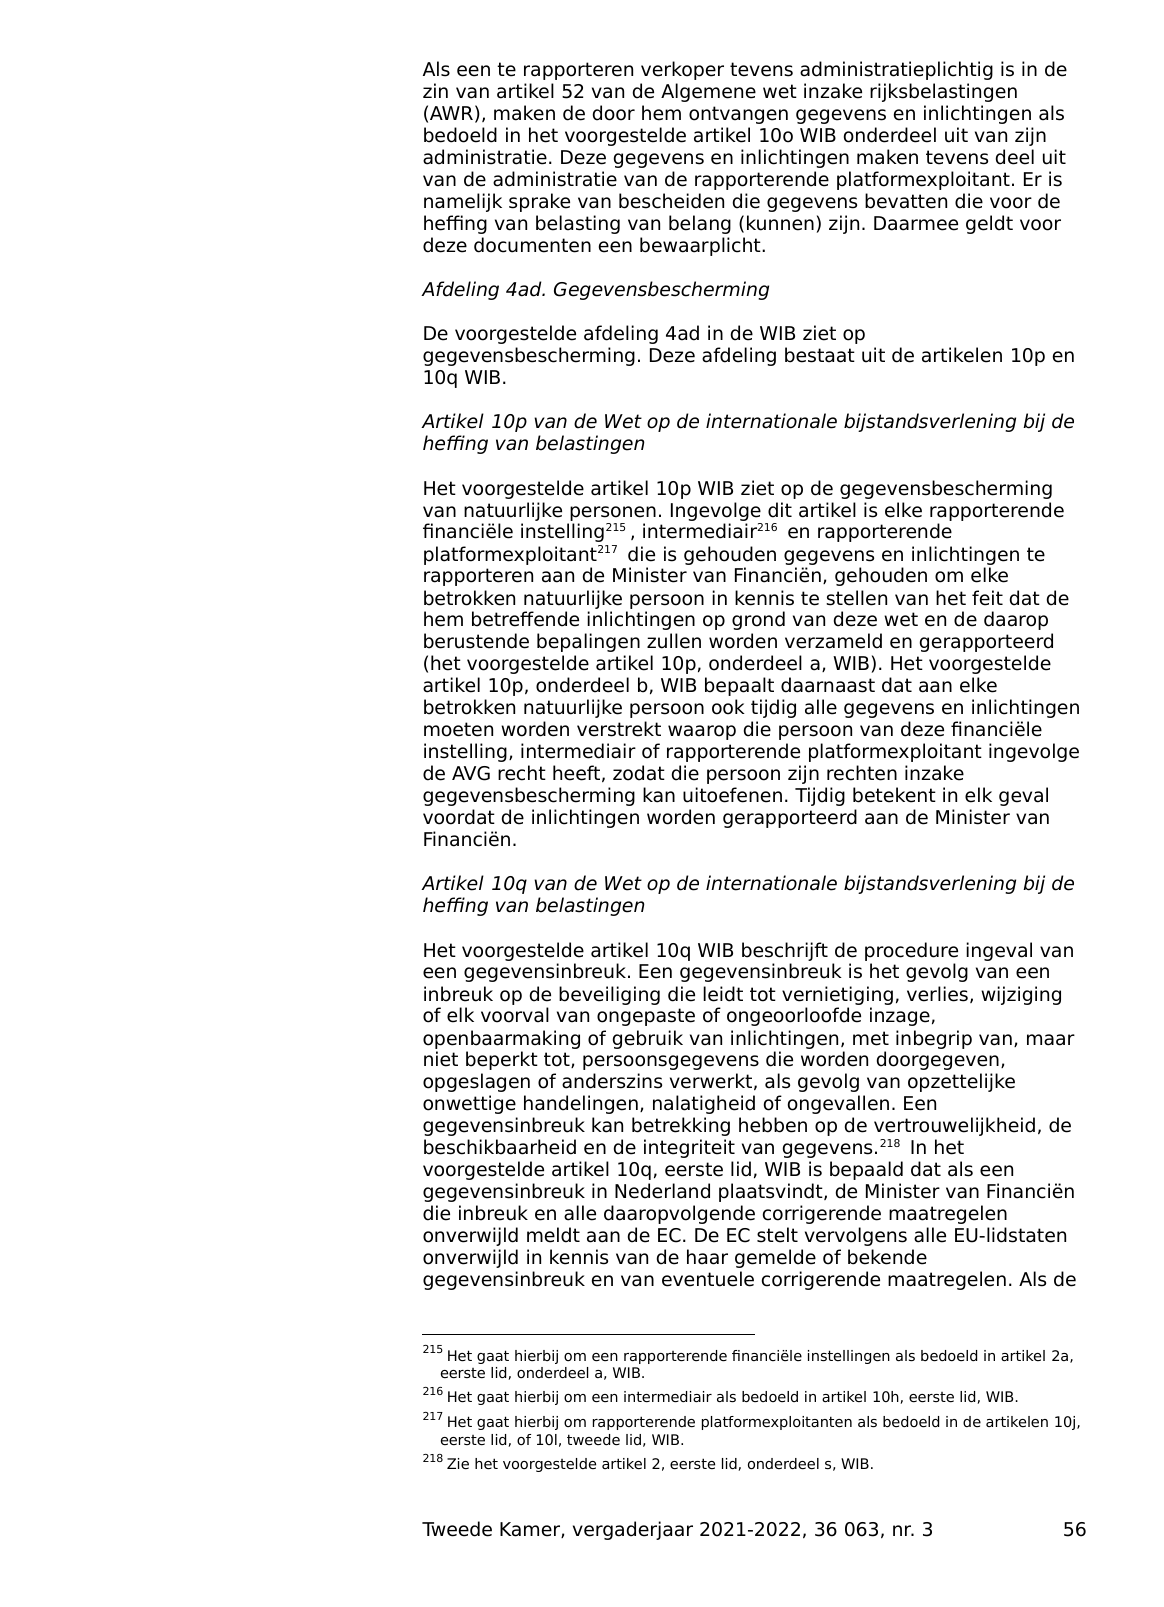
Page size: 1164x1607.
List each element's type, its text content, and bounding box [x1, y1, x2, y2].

text Zie het voorgestelde artikel 2, eerste lid, onderdeel s, WIB. [422, 1452, 1087, 1474]
text Als een te rapporteren verkoper tevens administratieplichtig is in de zin van artikel 52 van de Algemene wet inzake rijksbelastingen (AWR), maken de door hem ontvangen gegevens en inlichtingen als bedoeld in het voorgestelde artikel 10o WIB onderdeel uit van zijn administratie. Deze gegevens en inlichtingen maken tevens deel uit van de administratie van de rapporterende platformexploitant. Er is namelijk sprake van bescheiden die gegevens bevatten die voor de heffing van belasting van belang (kunnen) zijn. Daarmee geldt voor deze documenten een bewaarplicht. [422, 59, 1087, 257]
text Het voorgestelde artikel 10q WIB beschrijft de procedure ingeval van een gegevensinbreuk. Een gegevensinbreuk is het gevolg van een inbreuk op de beveiliging die leidt tot vernietiging, verlies, wijziging of elk voorval van ongepaste of ongeoorloofde inzage, openbaarmaking of gebruik van inlichtingen, met inbegrip van, maar niet beperkt tot, persoonsgegevens die worden doorgegeven, opgeslagen of anderszins verwerkt, als gevolg van opzettelijke onwettige handelingen, nalatigheid of ongevallen. Een gegevensinbreuk kan betrekking hebben op de vertrouwelijkheid, de beschikbaarheid en de integriteit van gegevens. In het voorgestelde artikel 10q, eerste lid, WIB is bepaald dat als een gegevensinbreuk in Nederland plaatsvindt, de Minister van Financiën die inbreuk en alle daaropvolgende corrigerende maatregelen onverwijld meldt aan de EC. De EC stelt vervolgens alle EU-lidstaten onverwijld in kennis van de haar gemelde of bekende gegevensinbreuk en van eventuele corrigerende maatregelen. Als de [422, 939, 1087, 1291]
subtitle Artikel 10q van de Wet op de internationale bijstandsverlening bij de heffing van belastingen [422, 873, 1087, 917]
text De voorgestelde afdeling 4ad in de WIB ziet op gegevensbescherming. Deze afdeling bestaat uit de artikelen 10p en 10q WIB. [422, 323, 1087, 389]
text Het gaat hierbij om een rapporterende financiële instellingen als bedoeld in artikel 2a, eerste lid, onderdeel a, WIB. [422, 1343, 1087, 1382]
text Het gaat hierbij om een intermediair als bedoeld in artikel 10h, eerste lid, WIB. [422, 1385, 1087, 1407]
subtitle Artikel 10p van de Wet op de internationale bijstandsverlening bij de heffing van belastingen [422, 411, 1087, 455]
text Het gaat hierbij om rapporterende platformexploitanten als bedoeld in de artikelen 10j, eerste lid, of 10l, tweede lid, WIB. [422, 1410, 1087, 1449]
subtitle Afdeling 4ad. Gegevensbescherming [422, 279, 1087, 301]
text Het voorgestelde artikel 10p WIB ziet op de gegevensbescherming van natuurlijke personen. Ingevolge dit artikel is elke rapporterende financiële instelling, intermediair en rapporterende platformexploitant die is gehouden gegevens en inlichtingen te rapporteren aan de Minister van Financiën, gehouden om elke betrokken natuurlijke persoon in kennis te stellen van het feit dat de hem betreffende inlichtingen op grond van deze wet en de daarop berustende bepalingen zullen worden verzameld en gerapporteerd (het voorgestelde artikel 10p, onderdeel a, WIB). Het voorgestelde artikel 10p, onderdeel b, WIB bepaalt daarnaast dat aan elke betrokken natuurlijke persoon ook tijdig alle gegevens en inlichtingen moeten worden verstrekt waarop die persoon van deze financiële instelling, intermediair of rapporterende platformexploitant ingevolge de AVG recht heeft, zodat die persoon zijn rechten inzake gegevensbescherming kan uitoefenen. Tijdig betekent in elk geval voordat de inlichtingen worden gerapporteerd aan de Minister van Financiën. [422, 477, 1087, 851]
